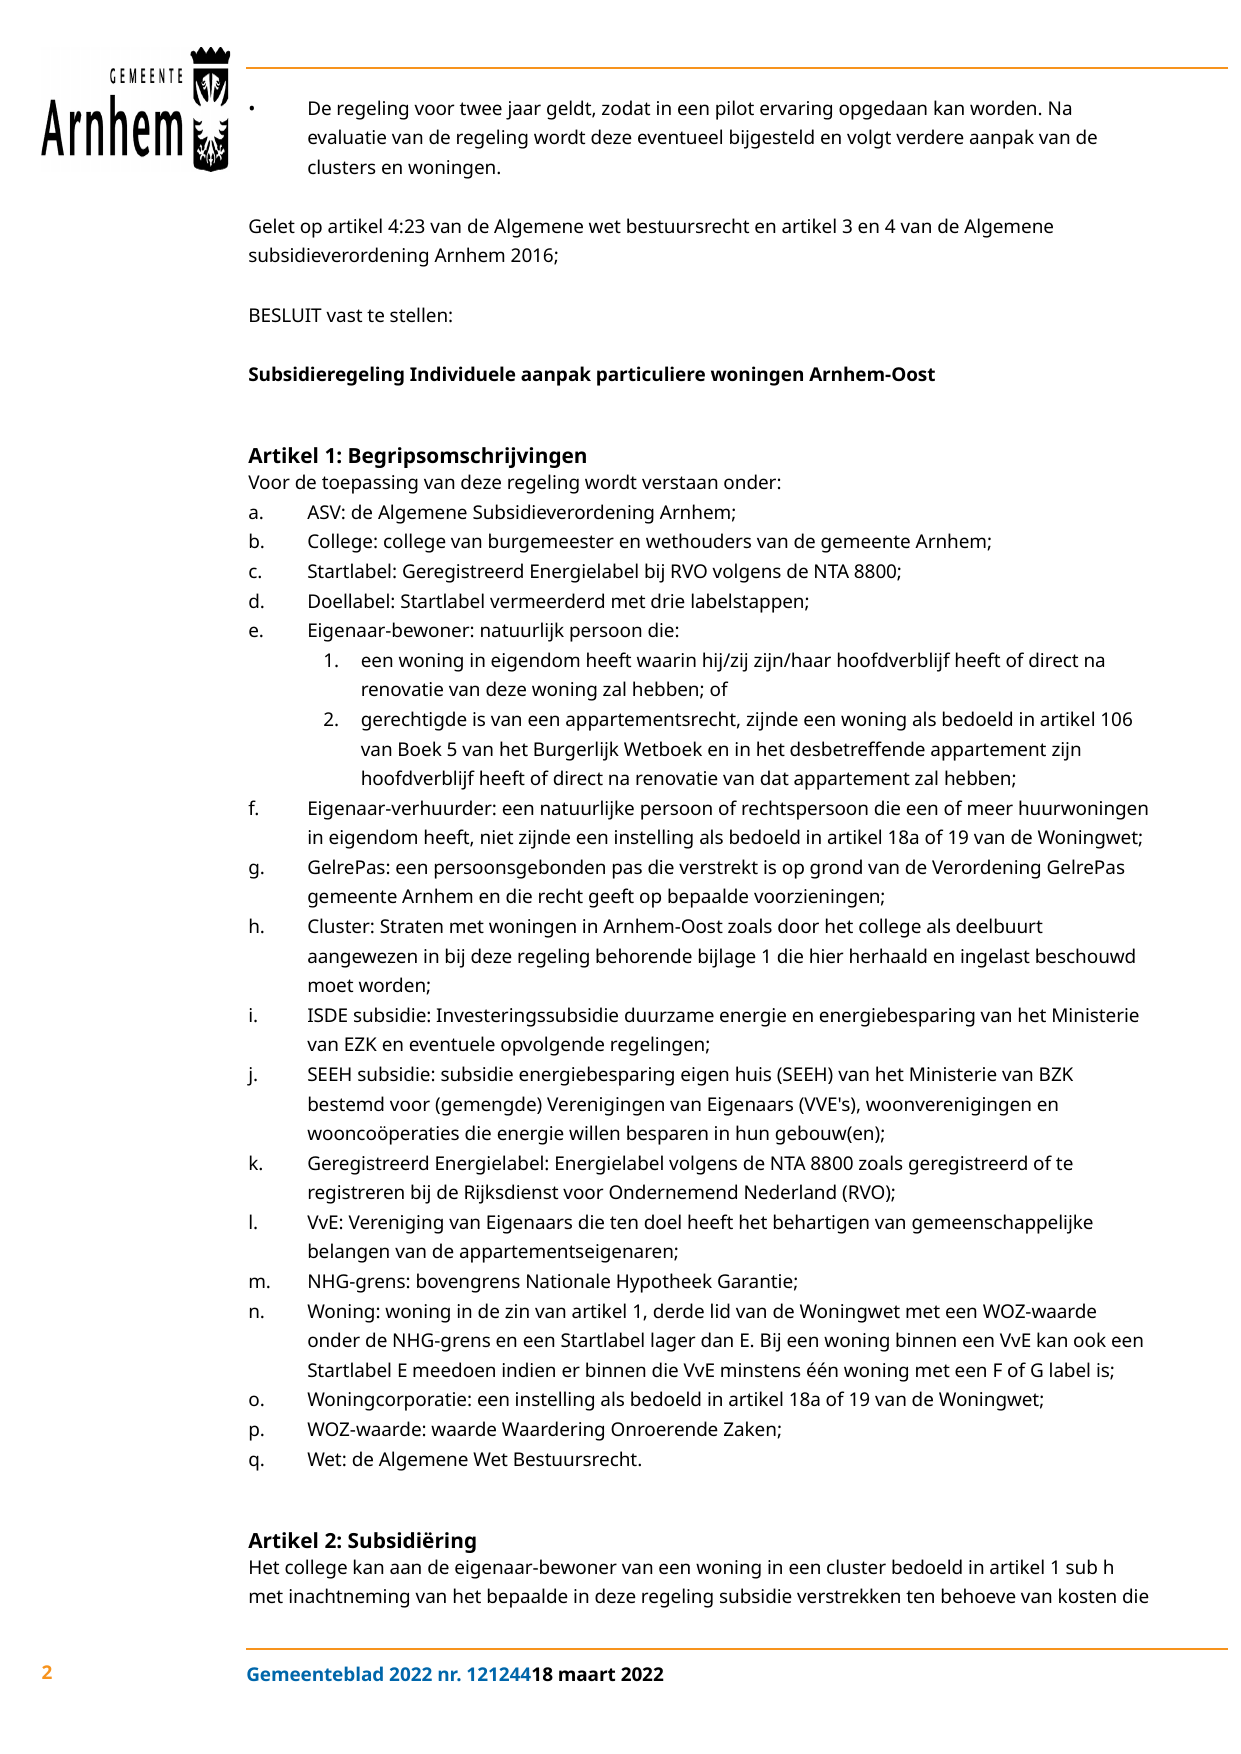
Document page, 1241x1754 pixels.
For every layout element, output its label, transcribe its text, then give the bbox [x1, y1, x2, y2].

list een woning in eigendom heeft waarin hij/zij zijn/haar hoofdverblijf heeft of direct na renovatie van deze woning zal hebben; of [323, 647, 1152, 702]
list NHG-grens: bovengrens Nationale Hypotheek Garantie; [248, 1268, 1152, 1294]
list Cluster: Straten met woningen in Arnhem-Oost zoals door het college als deelbuurt aangewezen in bij deze regeling behorende bijlage 1 die hier herhaald en ingelast beschouwd moet worden; [248, 913, 1152, 998]
list GelrePas: een persoonsgebonden pas die verstrekt is op grond van de Verordening GelrePas gemeente Arnhem en die recht geeft op bepaalde voorzieningen; [248, 854, 1152, 909]
list De regeling voor twee jaar geldt, zodat in een pilot ervaring opgedaan kan worden. Na evaluatie van de regeling wordt deze eventueel bijgesteld en volgt verdere aanpak van de clusters en woningen. [248, 95, 1152, 180]
list Doellabel: Startlabel vermeerderd met drie labelstappen; [248, 588, 1152, 613]
list VvE: Vereniging van Eigenaars die ten doel heeft het behartigen van gemeenschappelijke belangen van de appartementseigenaren; [248, 1209, 1152, 1264]
text Artikel 1: Begripsomschrijvingen [248, 441, 1152, 469]
list Woning: woning in de zin van artikel 1, derde lid van de Woningwet met een WOZ-waarde onder de NHG-grens en een Startlabel lager dan E. Bij een woning binnen een VvE kan ook een Startlabel E meedoen indien er binnen die VvE minstens één woning met een F of G label is; [248, 1298, 1152, 1383]
list Geregistreerd Energielabel: Energielabel volgens de NTA 8800 zoals geregistreerd of te registreren bij de Rijksdienst voor Ondernemend Nederland (RVO); [248, 1150, 1152, 1205]
list Woningcorporatie: een instelling als bedoeld in artikel 18a of 19 van de Woningwet; [248, 1387, 1152, 1412]
picture [41, 47, 231, 172]
list ASV: de Algemene Subsidieverordening Arnhem; [248, 499, 1152, 525]
list Wet: de Algemene Wet Bestuursrecht. [248, 1446, 1152, 1471]
list Eigenaar-verhuurder: een natuurlijke persoon of rechtspersoon die een of meer huurwoningen in eigendom heeft, niet zijnde een instelling als bedoeld in artikel 18a of 19 van de Woningwet; [248, 795, 1152, 850]
list SEEH subsidie: subsidie energiebesparing eigen huis (SEEH) van het Ministerie van BZK bestemd voor (gemengde) Verenigingen van Eigenaars (VVE's), woonverenigingen en wooncoöperaties die energie willen besparen in hun gebouw(en); [248, 1061, 1152, 1146]
list gerechtigde is van een appartementsrecht, zijnde een woning als bedoeld in artikel 106 van Boek 5 van het Burgerlijk Wetboek en in het desbetreffende appartement zijn hoofdverblijf heeft of direct na renovatie van dat appartement zal hebben; [323, 706, 1152, 791]
text Gelet op artikel 4:23 van de Algemene wet bestuursrecht en artikel 3 en 4 van de Algemene subsidieverordening Arnhem 2016; [248, 213, 1152, 268]
text Voor de toepassing van deze regeling wordt verstaan onder: [248, 469, 1152, 495]
text BESLUIT vast te stellen: [248, 302, 1152, 328]
text Artikel 2: Subsidiëring [248, 1526, 1152, 1554]
list ISDE subsidie: Investeringssubsidie duurzame energie en energiebesparing van het Ministerie van EZK en eventuele opvolgende regelingen; [248, 1002, 1152, 1057]
text Het college kan aan de eigenaar-bewoner van een woning in een cluster bedoeld in artikel 1 sub h met inachtneming van het bepaalde in deze regeling subsidie verstrekken ten behoeve van kosten die [248, 1554, 1152, 1609]
list Eigenaar-bewoner: natuurlijk persoon die: [248, 617, 1152, 643]
text Subsidieregeling Individuele aanpak particuliere woningen Arnhem-Oost [248, 361, 1152, 387]
list College: college van burgemeester en wethouders van de gemeente Arnhem; [248, 529, 1152, 554]
list Startlabel: Geregistreerd Energielabel bij RVO volgens de NTA 8800; [248, 558, 1152, 584]
list WOZ-waarde: waarde Waardering Onroerende Zaken; [248, 1416, 1152, 1442]
